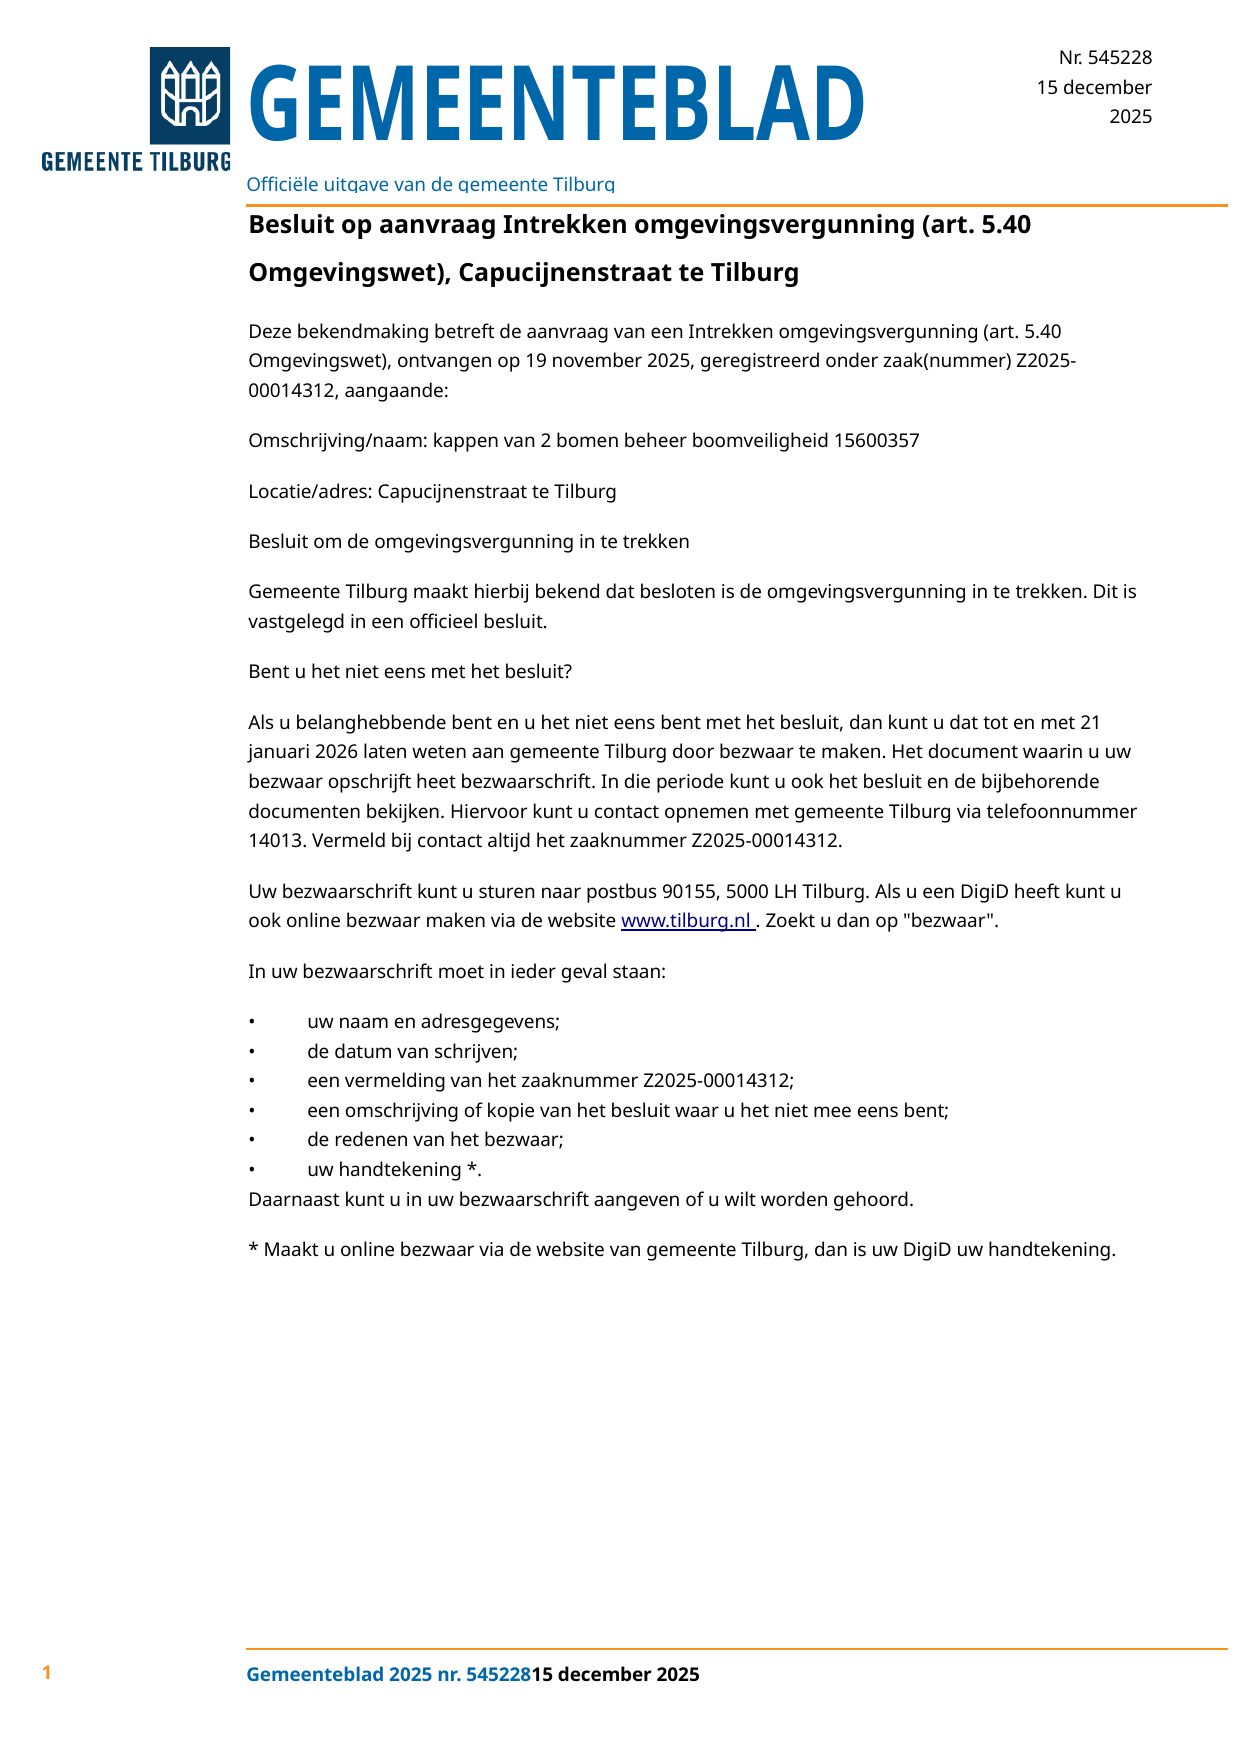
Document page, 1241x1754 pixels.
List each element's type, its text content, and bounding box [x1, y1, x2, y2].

list een omschrijving of kopie van het besluit waar u het niet mee eens bent; [248, 1097, 1152, 1123]
list uw naam en adresgegevens; [248, 1008, 1152, 1034]
list een vermelding van het zaaknummer Z2025-00014312; [248, 1067, 1152, 1093]
list de datum van schrijven; [248, 1038, 1152, 1064]
list de redenen van het bezwaar; [248, 1127, 1152, 1152]
text * Maakt u online bezwaar via de website van gemeente Tilburg, dan is uw DigiD uw handtekening. [248, 1236, 1152, 1262]
text Uw bezwaarschrift kunt u sturen naar postbus 90155, 5000 LH Tilburg. Als u een DigiD heeft kunt u ook online bezwaar maken via de website www.tilburg.nl . Zoekt u dan op "bezwaar". [248, 878, 1152, 933]
text Gemeente Tilburg maakt hierbij bekend dat besloten is de omgevingsvergunning in te trekken. Dit is vastgelegd in een officieel besluit. [248, 579, 1152, 634]
picture [41, 47, 231, 172]
text In uw bezwaarschrift moet in ieder geval staan: [248, 958, 1152, 984]
list uw handtekening *. [248, 1156, 1152, 1182]
text Als u belanghebbende bent en u het niet eens bent met het besluit, dan kunt u dat tot en met 21 januari 2026 laten weten aan gemeente Tilburg door bezwaar te maken. Het document waarin u uw bezwaar opschrijft heet bezwaarschrift. In die periode kunt u ook het besluit en de bijbehorende documenten bekijken. Hiervoor kunt u contact opnemen met gemeente Tilburg via telefoonnummer 14013. Vermeld bij contact altijd het zaaknummer Z2025-00014312. [248, 709, 1152, 853]
text Locatie/adres: Capucijnenstraat te Tilburg [248, 478, 1152, 504]
text Bent u het niet eens met het besluit? [248, 659, 1152, 684]
text Besluit om de omgevingsvergunning in te trekken [248, 528, 1152, 554]
text Deze bekendmaking betreft de aanvraag van een Intrekken omgevingsvergunning (art. 5.40 Omgevingswet), ontvangen op 19 november 2025, geregistreerd onder zaak(nummer) Z2025-00014312, aangaande: [248, 318, 1152, 403]
text Besluit op aanvraag Intrekken omgevingsvergunning (art. 5.40 Omgevingswet), Capucijnenstraat te Tilburg [248, 207, 1152, 288]
text Daarnaast kunt u in uw bezwaarschrift aangeven of u wilt worden gehoord. [248, 1186, 1152, 1212]
text Omschrijving/naam: kappen van 2 bomen beheer boomveiligheid 15600357 [248, 427, 1152, 453]
